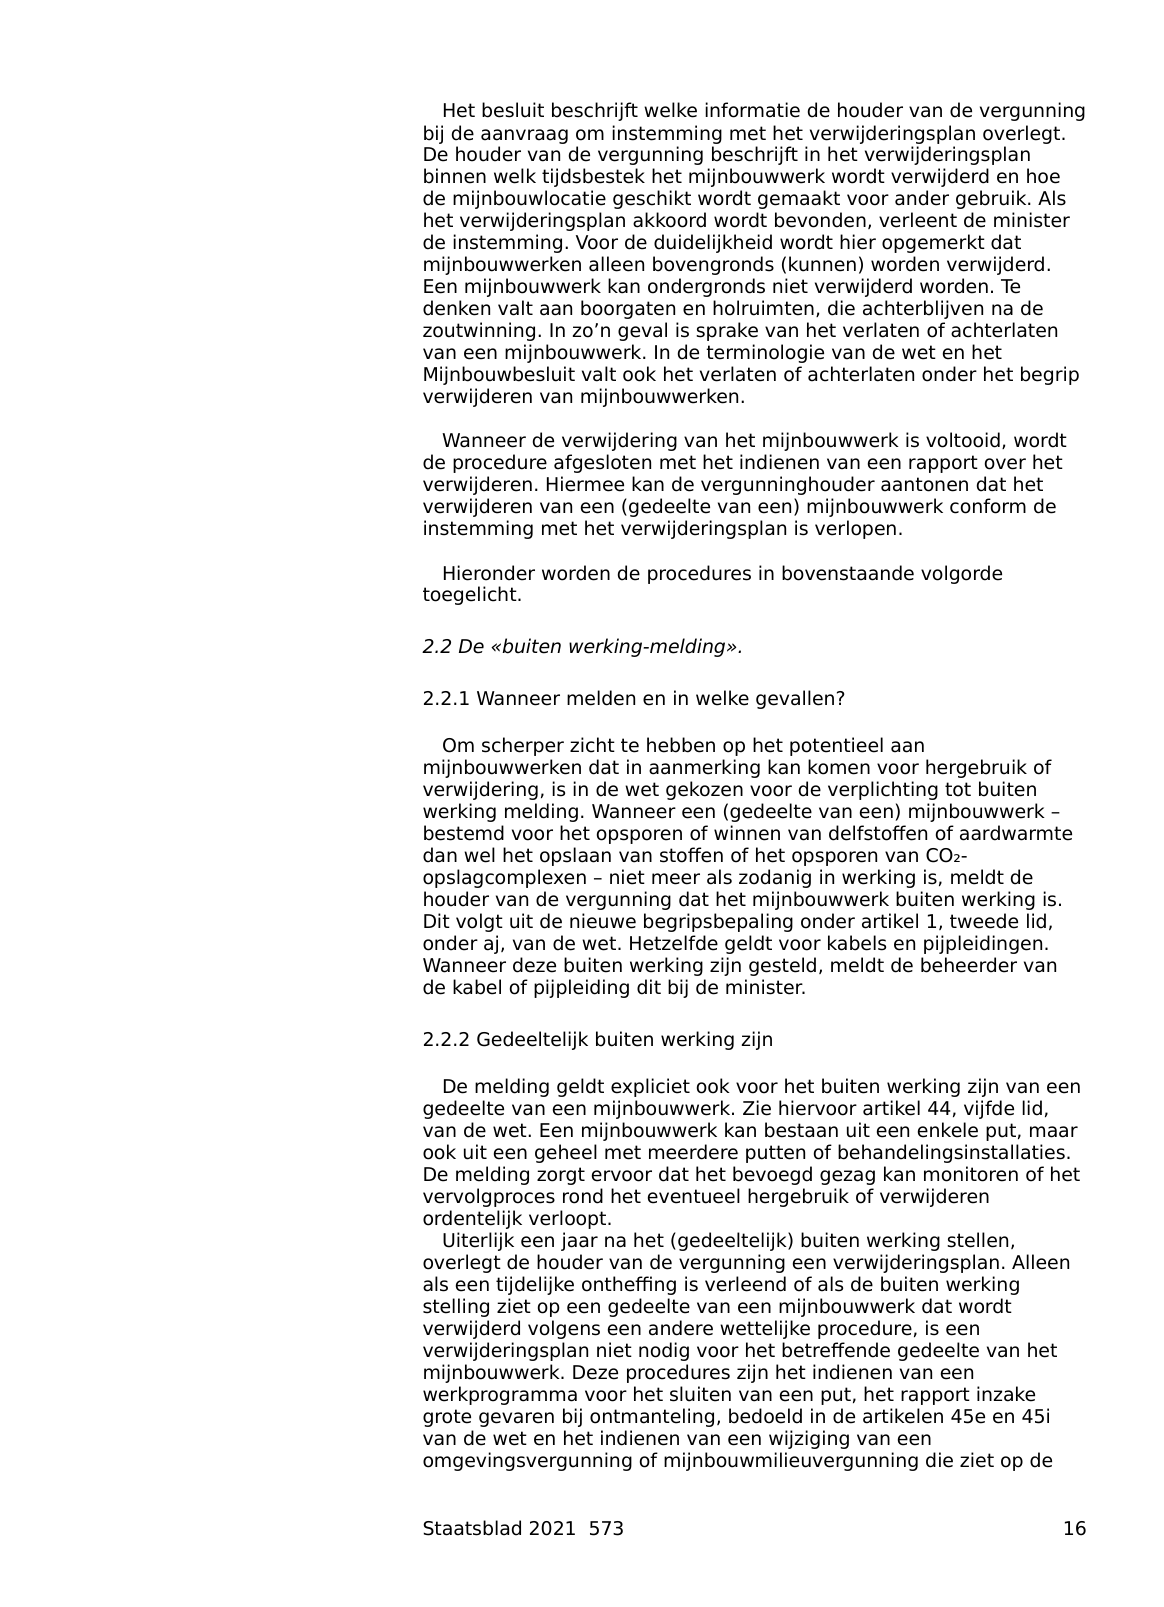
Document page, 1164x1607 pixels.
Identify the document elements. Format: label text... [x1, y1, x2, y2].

text De melding geldt expliciet ook voor het buiten werking zijn van een gedeelte van een mijnbouwwerk. Zie hiervoor artikel 44, vijfde lid, van de wet. Een mijnbouwwerk kan bestaan uit een enkele put, maar ook uit een geheel met meerdere putten of behandelingsinstallaties. De melding zorgt ervoor dat het bevoegd gezag kan monitoren of het vervolgproces rond het eventueel hergebruik of verwijderen ordentelijk verloopt. [422, 1076, 1087, 1230]
text Hieronder worden de procedures in bovenstaande volgorde toegelicht. [422, 562, 1087, 606]
subtitle 2.2 De «buiten werking-melding». [422, 636, 1087, 658]
subtitle 2.2.2 Gedeeltelijk buiten werking zijn [422, 1029, 1087, 1051]
text Uiterlijk een jaar na het (gedeeltelijk) buiten werking stellen, overlegt de houder van de vergunning een verwijderingsplan. Alleen als een tijdelijke ontheffing is verleend of als de buiten werking stelling ziet op een gedeelte van een mijnbouwwerk dat wordt verwijderd volgens een andere wettelijke procedure, is een verwijderingsplan niet nodig voor het betreffende gedeelte van het mijnbouwwerk. Deze procedures zijn het indienen van een werkprogramma voor het sluiten van een put, het rapport inzake grote gevaren bij ontmanteling, bedoeld in de artikelen 45e en 45i van de wet en het indienen van een wijziging van een omgevingsvergunning of mijnbouwmilieuvergunning die ziet op de [422, 1230, 1087, 1472]
text Het besluit beschrijft welke informatie de houder van de vergunning bij de aanvraag om instemming met het verwijderingsplan overlegt. De houder van de vergunning beschrijft in het verwijderingsplan binnen welk tijdsbestek het mijnbouwwerk wordt verwijderd en hoe de mijnbouwlocatie geschikt wordt gemaakt voor ander gebruik. Als het verwijderingsplan akkoord wordt bevonden, verleent de minister de instemming. Voor de duidelijkheid wordt hier opgemerkt dat mijnbouwwerken alleen bovengronds (kunnen) worden verwijderd. Een mijnbouwwerk kan ondergronds niet verwijderd worden. Te denken valt aan boorgaten en holruimten, die achterblijven na de zoutwinning. In zo’n geval is sprake van het verlaten of achterlaten van een mijnbouwwerk. In de terminologie van de wet en het Mijnbouwbesluit valt ook het verlaten of achterlaten onder het begrip verwijderen van mijnbouwwerken. [422, 100, 1087, 408]
text Om scherper zicht te hebben op het potentieel aan mijnbouwwerken dat in aanmerking kan komen voor hergebruik of verwijdering, is in de wet gekozen voor de verplichting tot buiten werking melding. Wanneer een (gedeelte van een) mijnbouwwerk – bestemd voor het opsporen of winnen van delfstoffen of aardwarmte dan wel het opslaan van stoffen of het opsporen van CO₂-opslagcomplexen – niet meer als zodanig in werking is, meldt de houder van de vergunning dat het mijnbouwwerk buiten werking is. Dit volgt uit de nieuwe begripsbepaling onder artikel 1, tweede lid, onder aj, van de wet. Hetzelfde geldt voor kabels en pijpleidingen. Wanneer deze buiten werking zijn gesteld, meldt de beheerder van de kabel of pijpleiding dit bij de minister. [422, 735, 1087, 999]
text Wanneer de verwijdering van het mijnbouwwerk is voltooid, wordt de procedure afgesloten met het indienen van een rapport over het verwijderen. Hiermee kan de vergunninghouder aantonen dat het verwijderen van een (gedeelte van een) mijnbouwwerk conform de instemming met het verwijderingsplan is verlopen. [422, 430, 1087, 540]
subtitle 2.2.1 Wanneer melden en in welke gevallen? [422, 688, 1087, 710]
